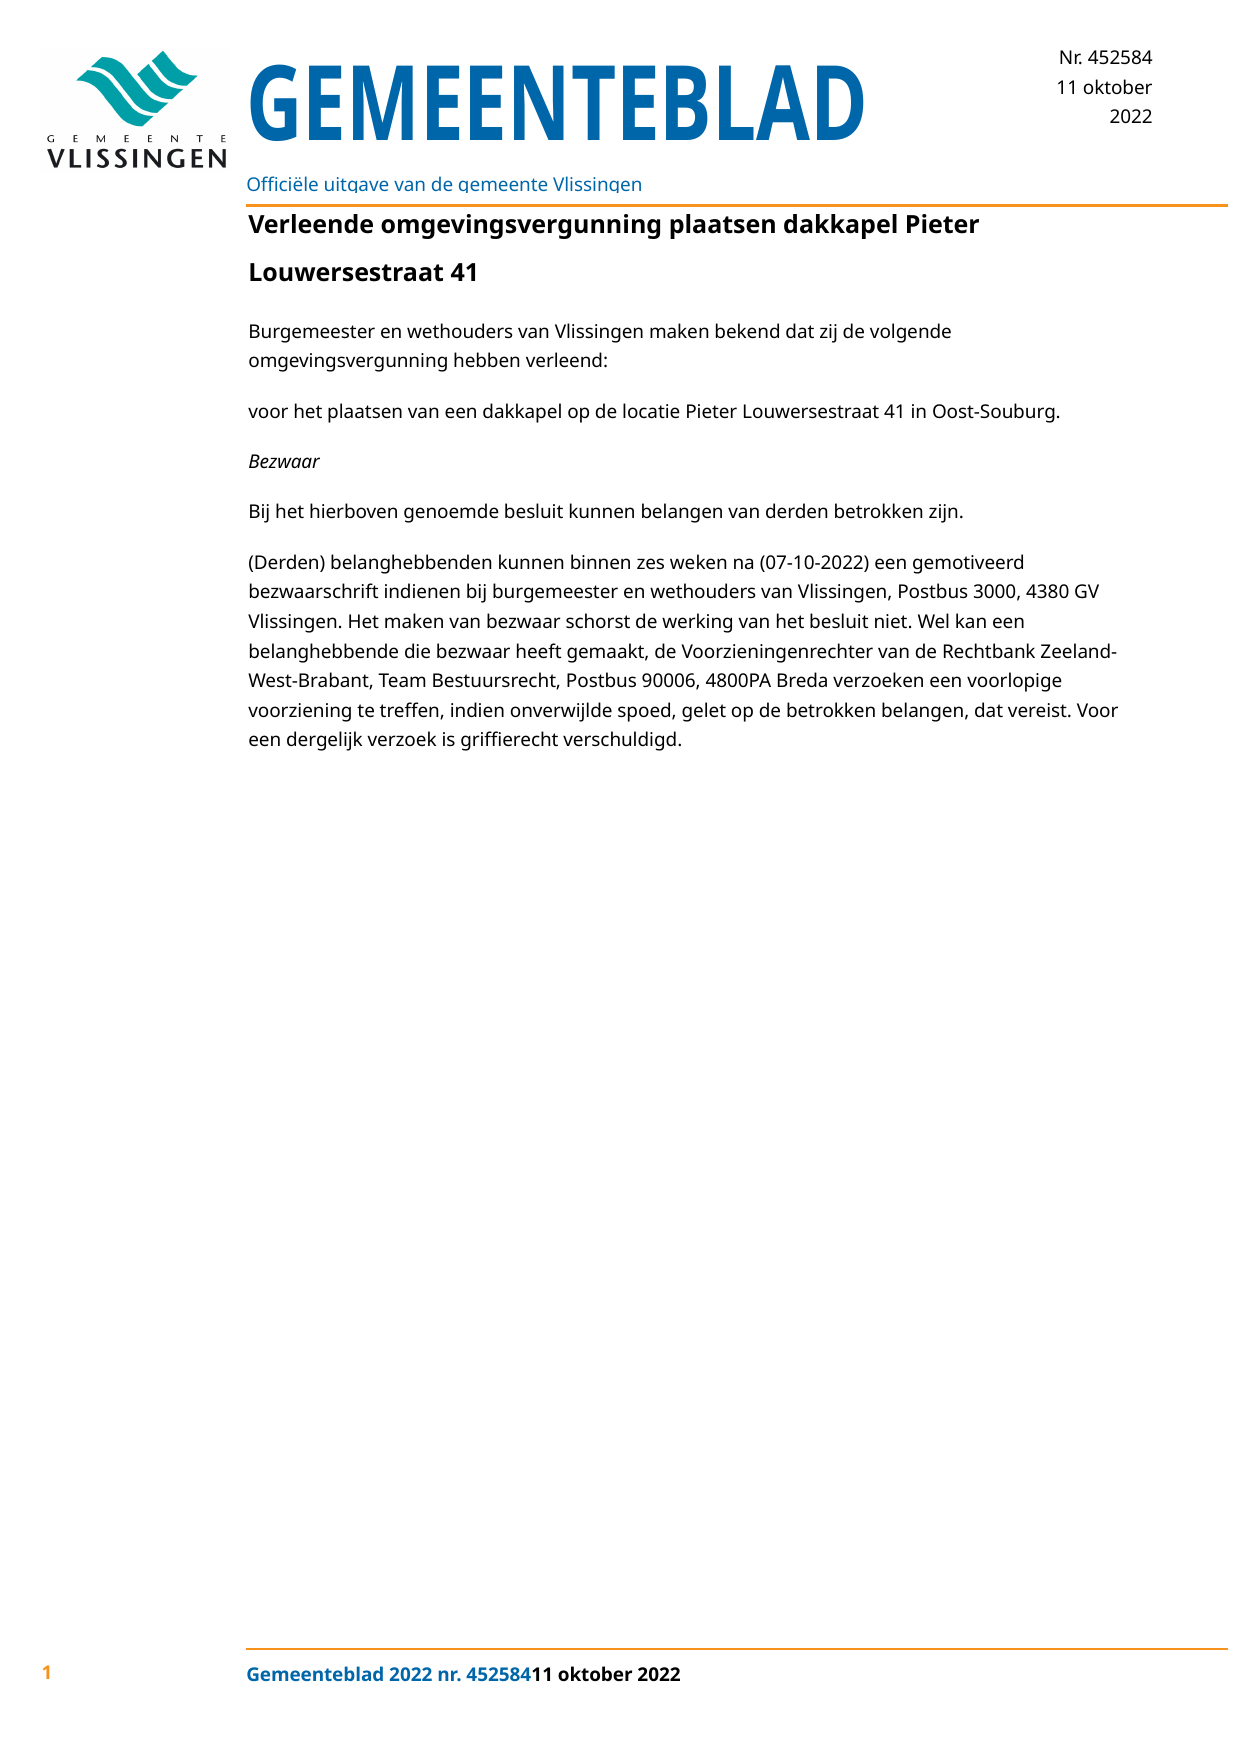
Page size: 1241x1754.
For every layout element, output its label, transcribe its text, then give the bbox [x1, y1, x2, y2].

text voor het plaatsen van een dakkapel op de locatie Pieter Louwersestraat 41 in Oost-Souburg. [248, 398, 1152, 424]
text (Derden) belanghebbenden kunnen binnen zes weken na (07-10-2022) een gemotiveerd bezwaarschrift indienen bij burgemeester en wethouders van Vlissingen, Postbus 3000, 4380 GV Vlissingen. Het maken van bezwaar schorst de werking van het besluit niet. Wel kan een belanghebbende die bezwaar heeft gemaakt, de Voorzieningenrechter van de Rechtbank Zeeland-West-Brabant, Team Bestuursrecht, Postbus 90006, 4800PA Breda verzoeken een voorlopige voorziening te treffen, indien onverwijlde spoed, gelet op de betrokken belangen, dat vereist. Voor een dergelijk verzoek is griffierecht verschuldigd. [248, 549, 1152, 752]
text Verleende omgevingsvergunning plaatsen dakkapel Pieter Louwersestraat 41 [248, 207, 1152, 288]
text Bezwaar [248, 448, 1152, 474]
text Burgemeester en wethouders van Vlissingen maken bekend dat zij de volgende omgevingsvergunning hebben verleend: [248, 318, 1152, 373]
picture [41, 47, 231, 172]
text Bij het hierboven genoemde besluit kunnen belangen van derden betrokken zijn. [248, 499, 1152, 524]
